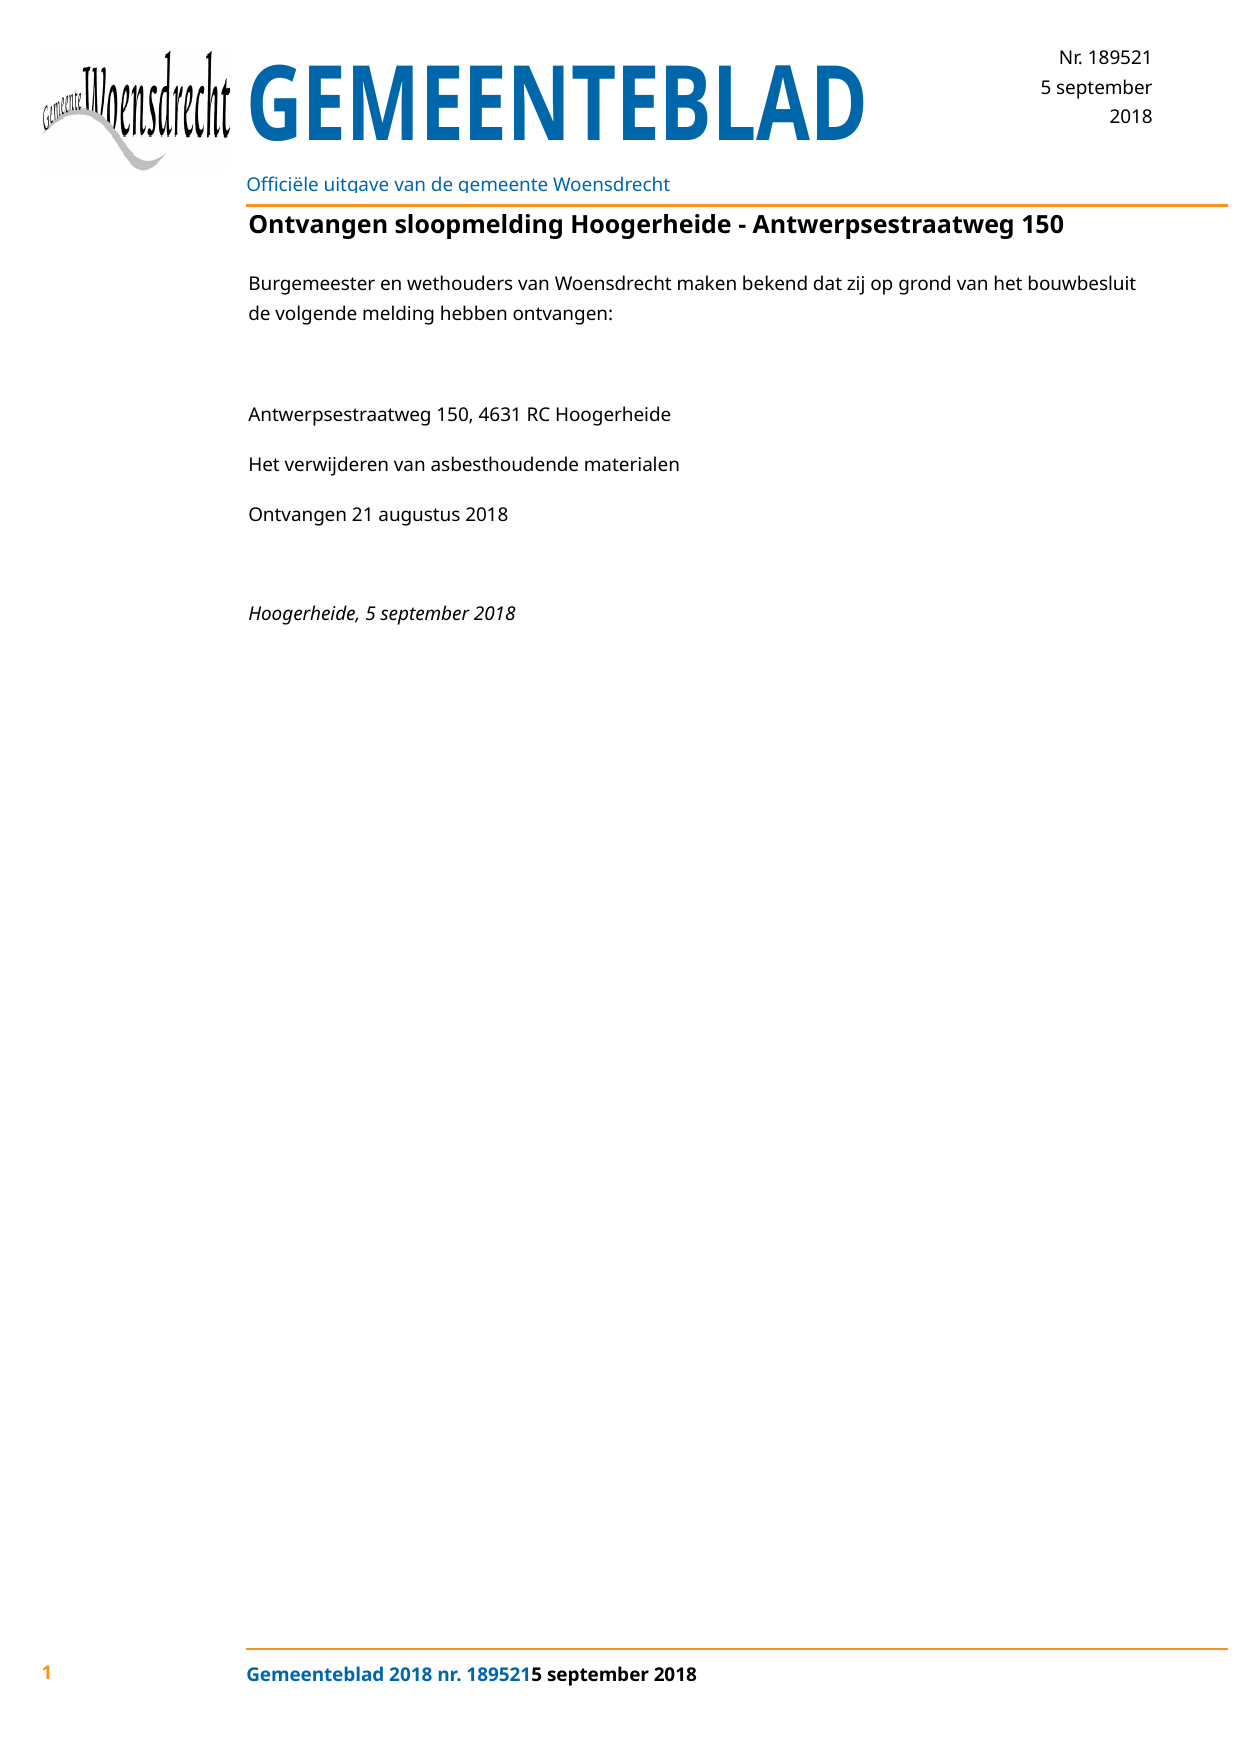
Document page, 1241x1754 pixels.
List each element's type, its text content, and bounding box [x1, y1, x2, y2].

text Burgemeester en wethouders van Woensdrecht maken bekend dat zij op grond van het bouwbesluit de volgende melding hebben ontvangen: [248, 270, 1152, 326]
text Het verwijderen van asbesthoudende materialen [248, 451, 1152, 477]
picture [41, 47, 231, 172]
text Ontvangen sloopmelding Hoogerheide - Antwerpsestraatweg 150 [248, 207, 1152, 241]
text Hoogerheide, 5 september 2018 [248, 600, 1152, 626]
text Ontvangen 21 augustus 2018 [248, 502, 1152, 527]
text Antwerpsestraatweg 150, 4631 RC Hoogerheide [248, 401, 1152, 426]
